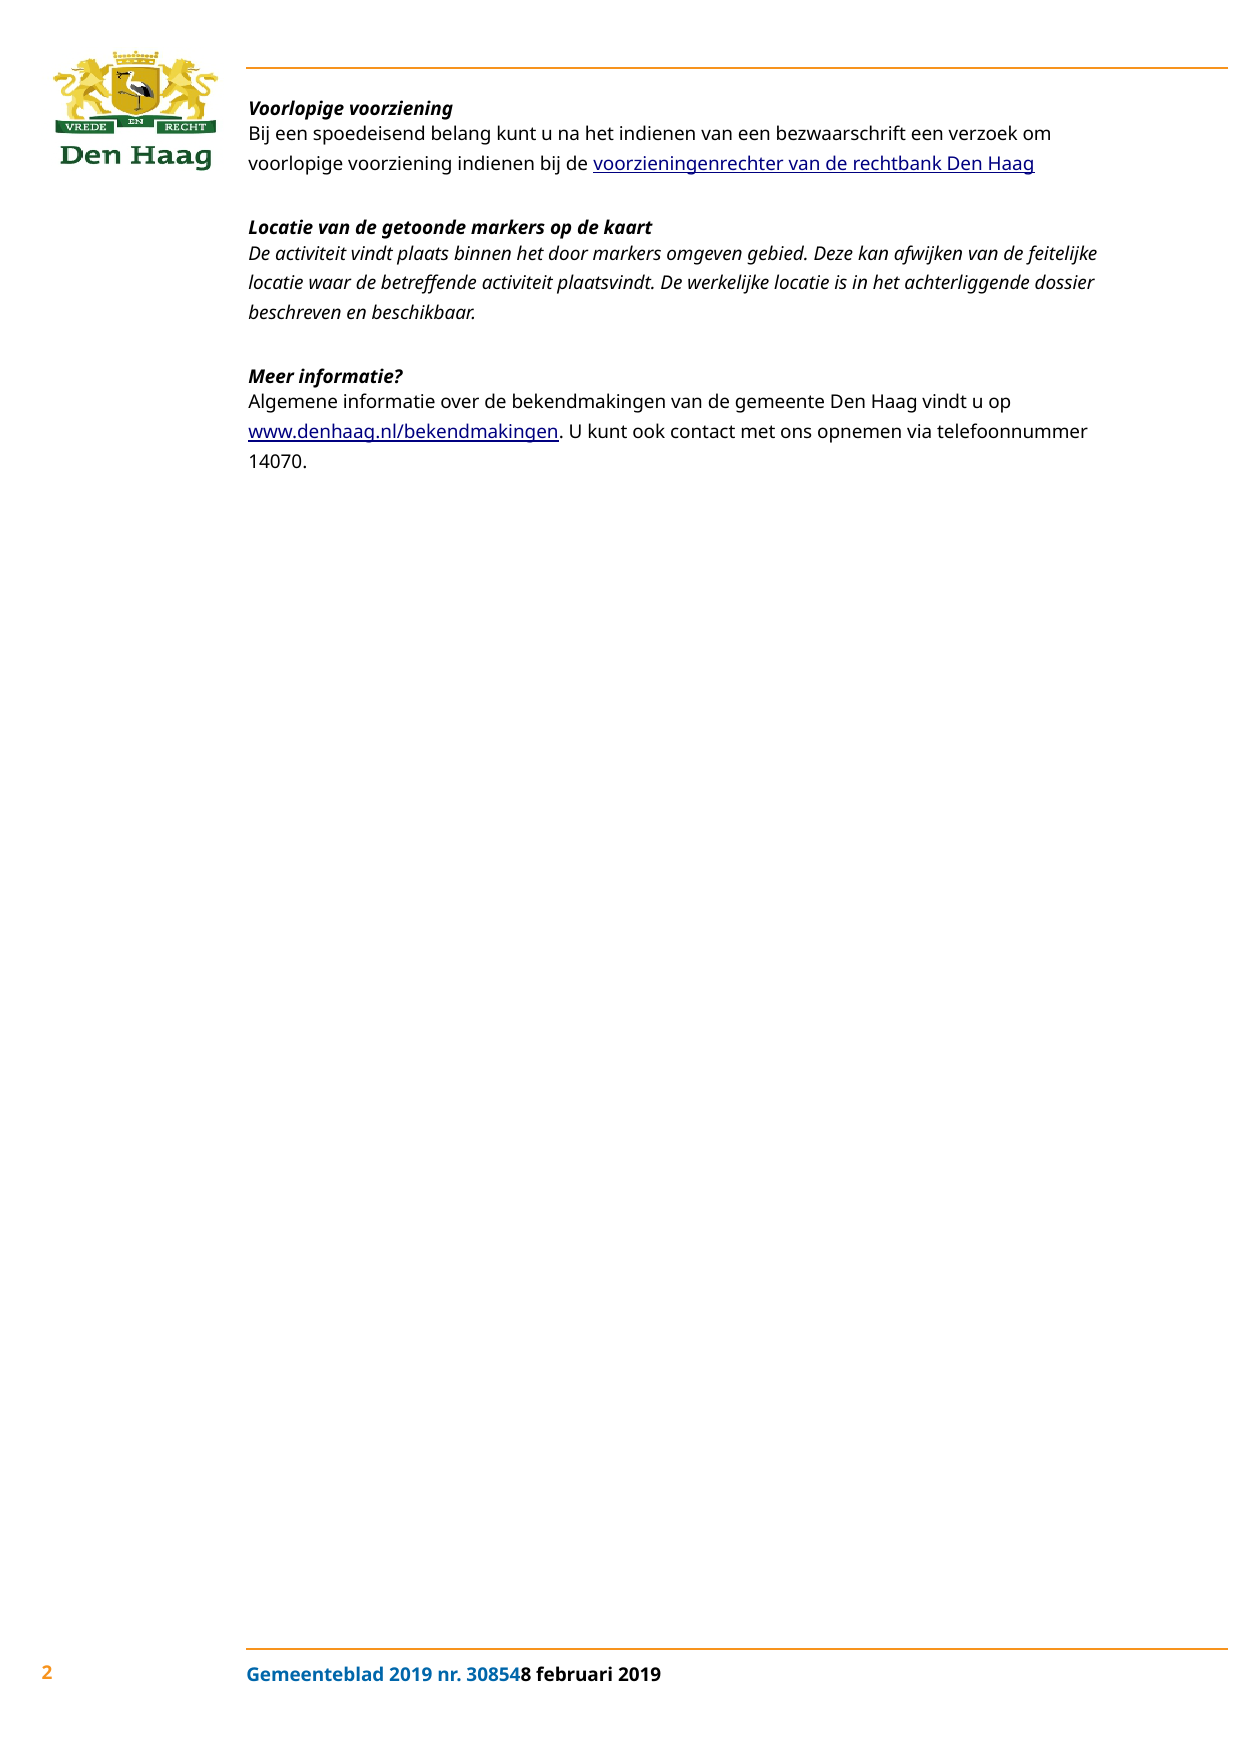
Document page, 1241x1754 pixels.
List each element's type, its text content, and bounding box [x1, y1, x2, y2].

text De activiteit vindt plaats binnen het door markers omgeven gebied. Deze kan afwijken van de feitelijke locatie waar de betreffende activiteit plaatsvindt. De werkelijke locatie is in het achterliggende dossier beschreven en beschikbaar. [248, 240, 1152, 325]
text Meer informatie? [248, 363, 1152, 389]
text Locatie van de getoonde markers op de kaart [248, 214, 1152, 240]
text Algemene informatie over de bekendmakingen van de gemeente Den Haag vindt u op www.denhaag.nl/bekendmakingen. U kunt ook contact met ons opnemen via telefoonnummer 14070. [248, 389, 1152, 473]
text Bij een spoedeisend belang kunt u na het indienen van een bezwaarschrift een verzoek om voorlopige voorziening indienen bij de voorzieningenrechter van de rechtbank Den Haag [248, 121, 1152, 176]
picture [41, 47, 231, 172]
text Voorlopige voorziening [248, 95, 1152, 121]
